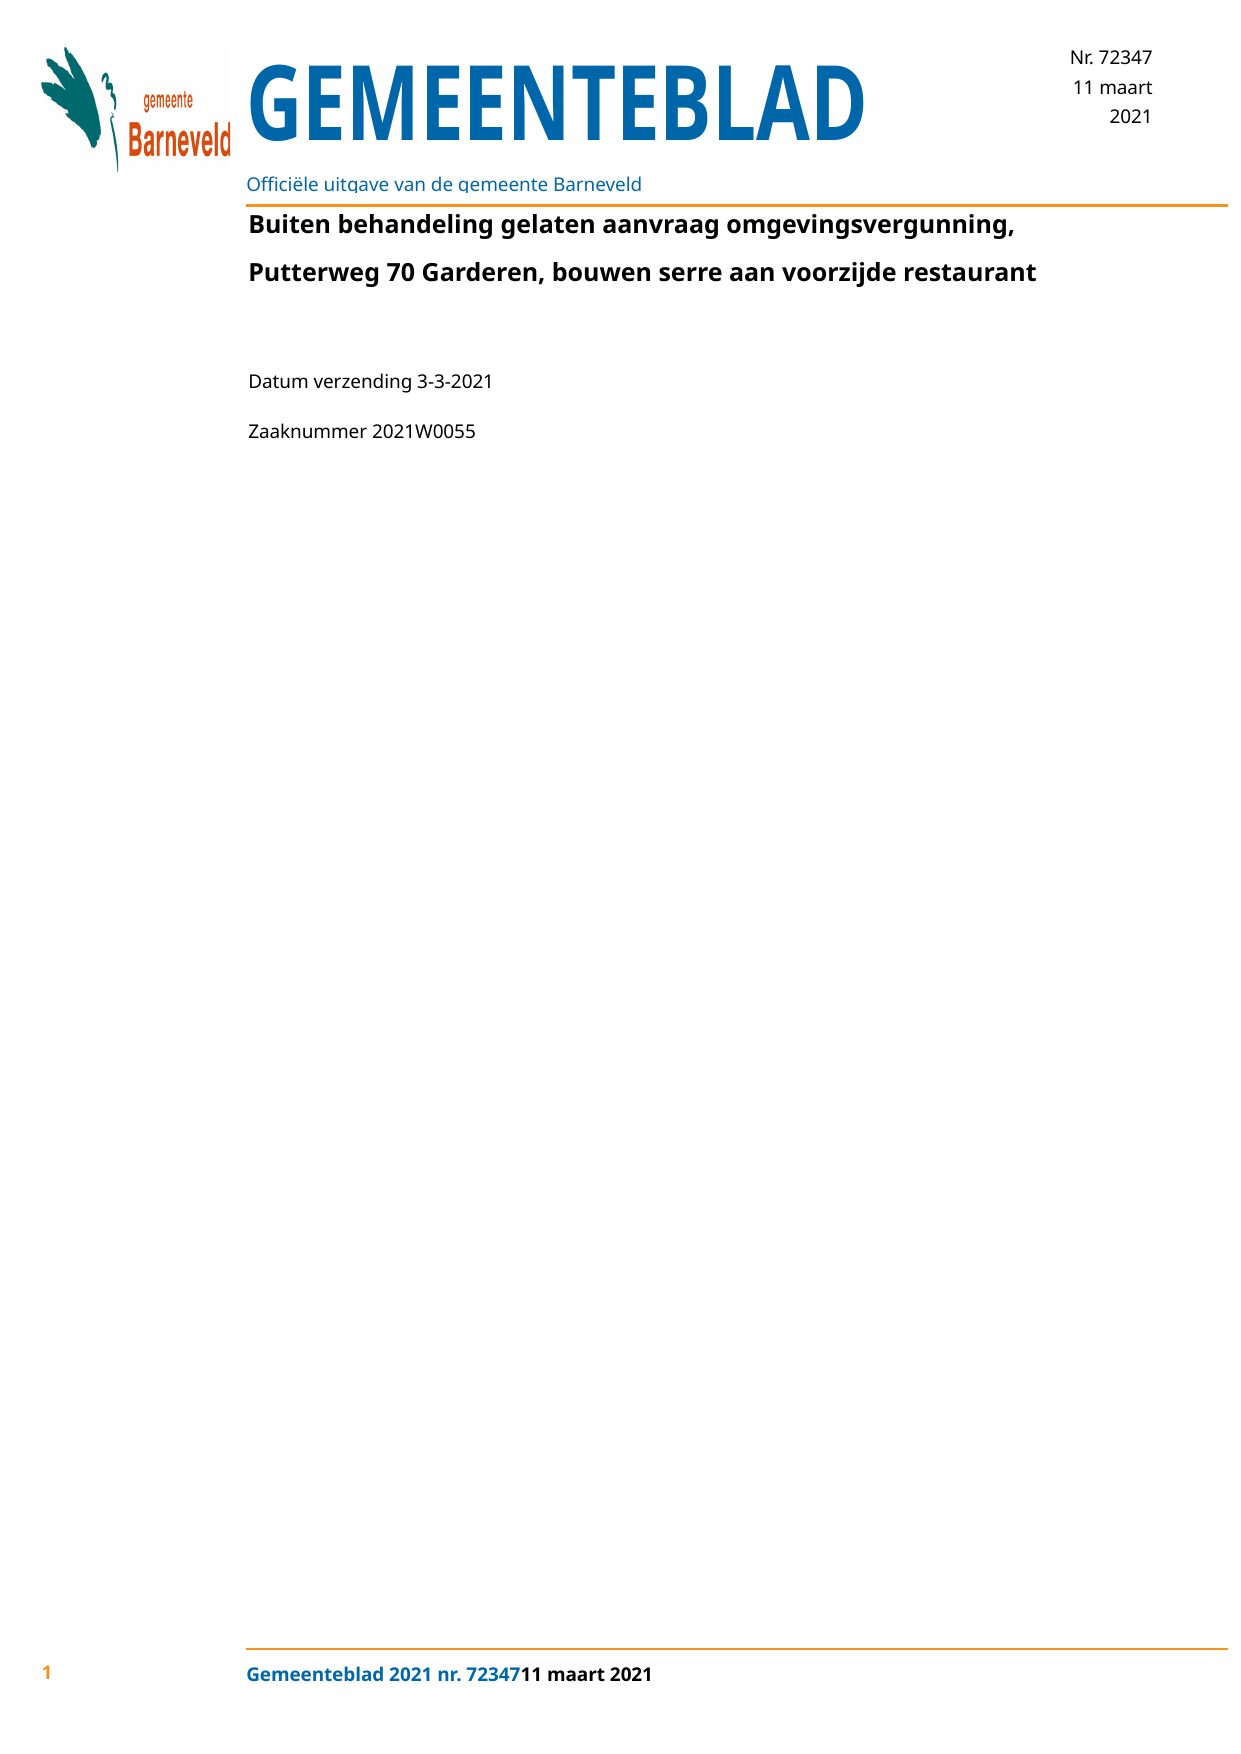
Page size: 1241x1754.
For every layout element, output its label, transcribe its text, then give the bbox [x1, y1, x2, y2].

text Datum verzending 3-3-2021 [248, 368, 1152, 394]
text Zaaknummer 2021W0055 [248, 419, 1152, 444]
picture [41, 47, 231, 172]
text Buiten behandeling gelaten aanvraag omgevingsvergunning, Putterweg 70 Garderen, bouwen serre aan voorzijde restaurant [248, 207, 1152, 288]
